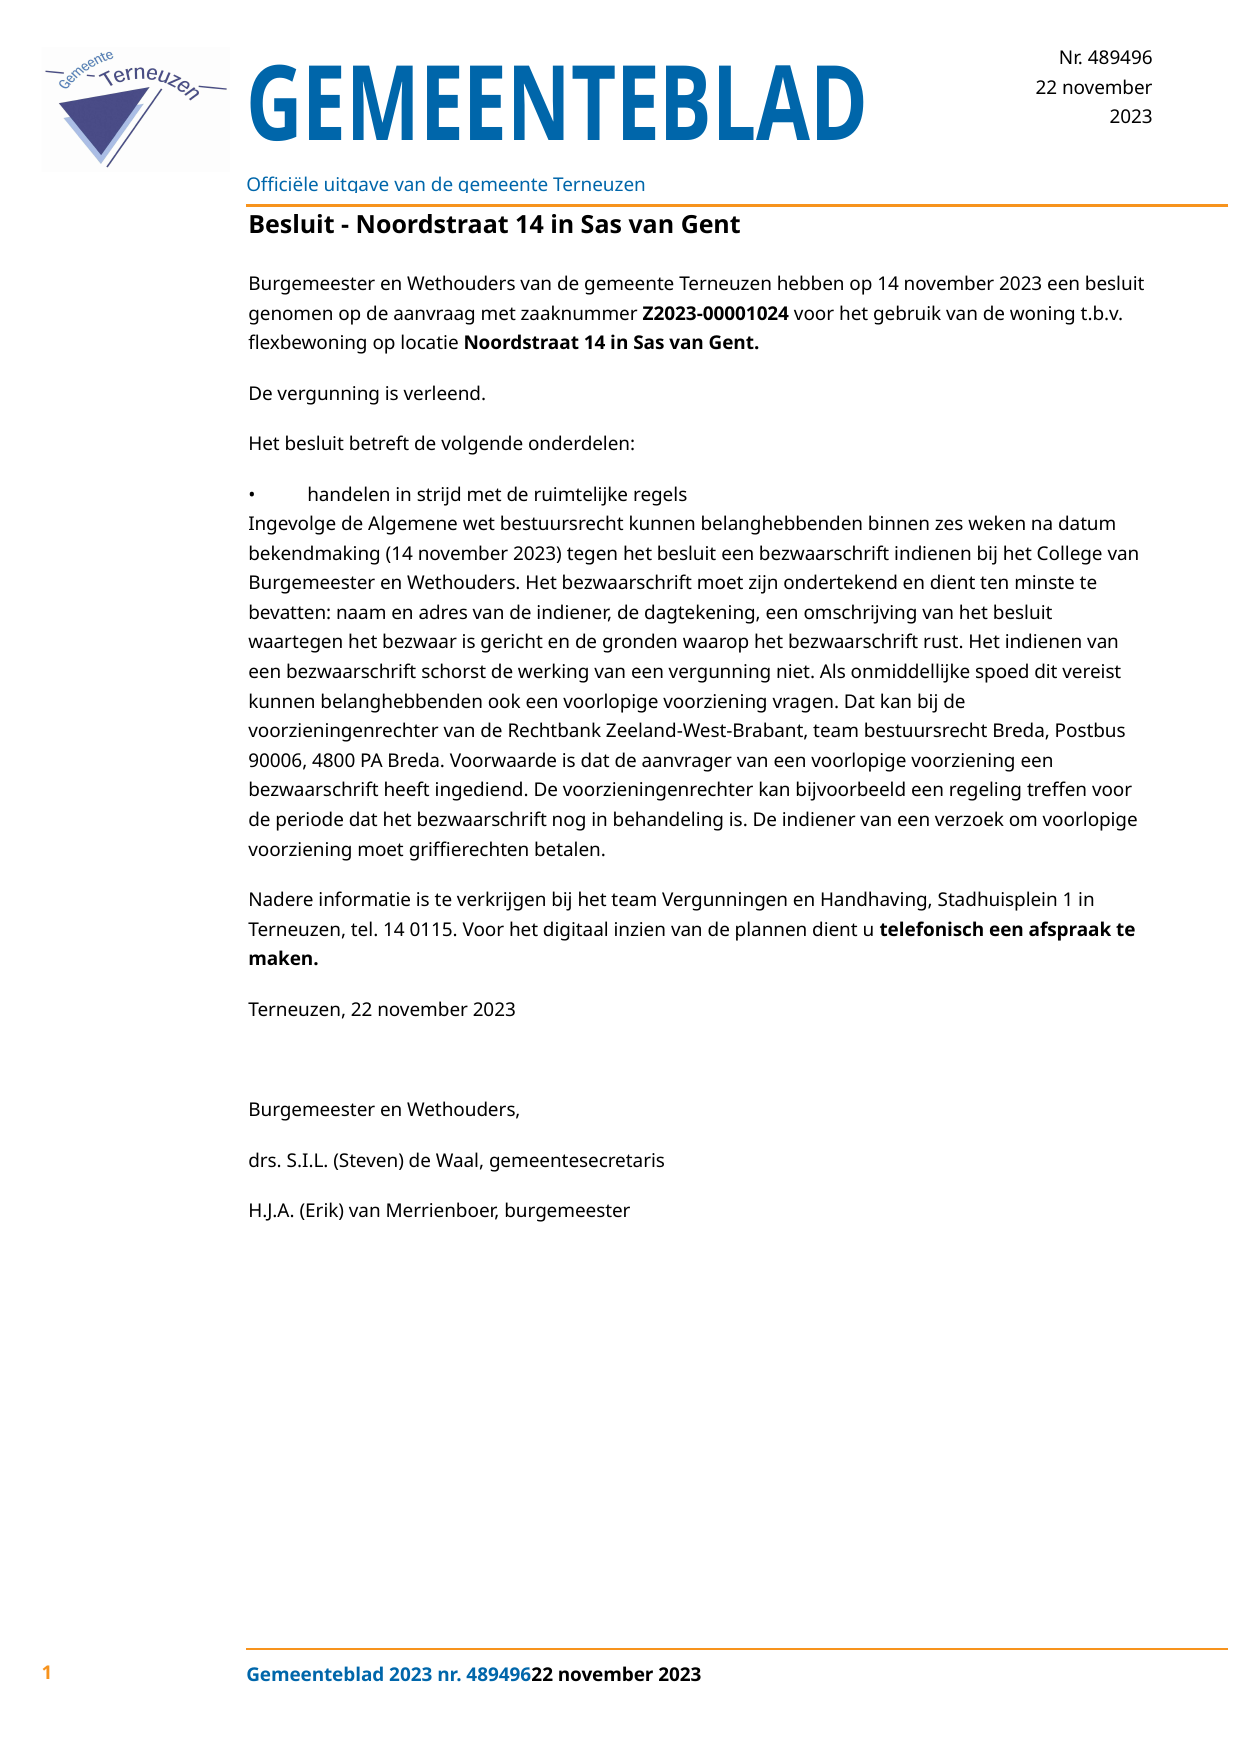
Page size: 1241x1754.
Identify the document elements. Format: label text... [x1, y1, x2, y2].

text H.J.A. (Erik) van Merrienboer, burgemeester [248, 1197, 1152, 1223]
text Besluit - Noordstraat 14 in Sas van Gent [248, 207, 1152, 241]
text Ingevolge de Algemene wet bestuursrecht kunnen belanghebbenden binnen zes weken na datum bekendmaking (14 november 2023) tegen het besluit een bezwaarschrift indienen bij het College van Burgemeester en Wethouders. Het bezwaarschrift moet zijn ondertekend en dient ten minste te bevatten: naam en adres van de indiener, de dagtekening, een omschrijving van het besluit waartegen het bezwaar is gericht en de gronden waarop het bezwaarschrift rust. Het indienen van een bezwaarschrift schorst de werking van een vergunning niet. Als onmiddellijke spoed dit vereist kunnen belanghebbenden ook een voorlopige voorziening vragen. Dat kan bij de voorzieningenrechter van de Rechtbank Zeeland-West-Brabant, team bestuursrecht Breda, Postbus 90006, 4800 PA Breda. Voorwaarde is dat de aanvrager van een voorlopige voorziening een bezwaarschrift heeft ingediend. De voorzieningenrechter kan bijvoorbeeld een regeling treffen voor de periode dat het bezwaarschrift nog in behandeling is. De indiener van een verzoek om voorlopige voorziening moet griffierechten betalen. [248, 510, 1152, 861]
text Het besluit betreft de volgende onderdelen: [248, 430, 1152, 456]
text drs. S.I.L. (Steven) de Waal, gemeentesecretaris [248, 1147, 1152, 1173]
text Terneuzen, 22 november 2023 [248, 996, 1152, 1021]
text Nadere informatie is te verkrijgen bij het team Vergunningen en Handhaving, Stadhuisplein 1 in Terneuzen, tel. 14 0115. Voor het digitaal inzien van de plannen dient u telefonisch een afspraak te maken. [248, 886, 1152, 971]
list handelen in strijd met de ruimtelijke regels [248, 481, 1152, 506]
text Burgemeester en Wethouders van de gemeente Terneuzen hebben op 14 november 2023 een besluit genomen op de aanvraag met zaaknummer Z2023-00001024 voor het gebruik van de woning t.b.v. flexbewoning op locatie Noordstraat 14 in Sas van Gent. [248, 270, 1152, 355]
text De vergunning is verleend. [248, 380, 1152, 406]
text Burgemeester en Wethouders, [248, 1097, 1152, 1122]
picture [41, 47, 231, 172]
